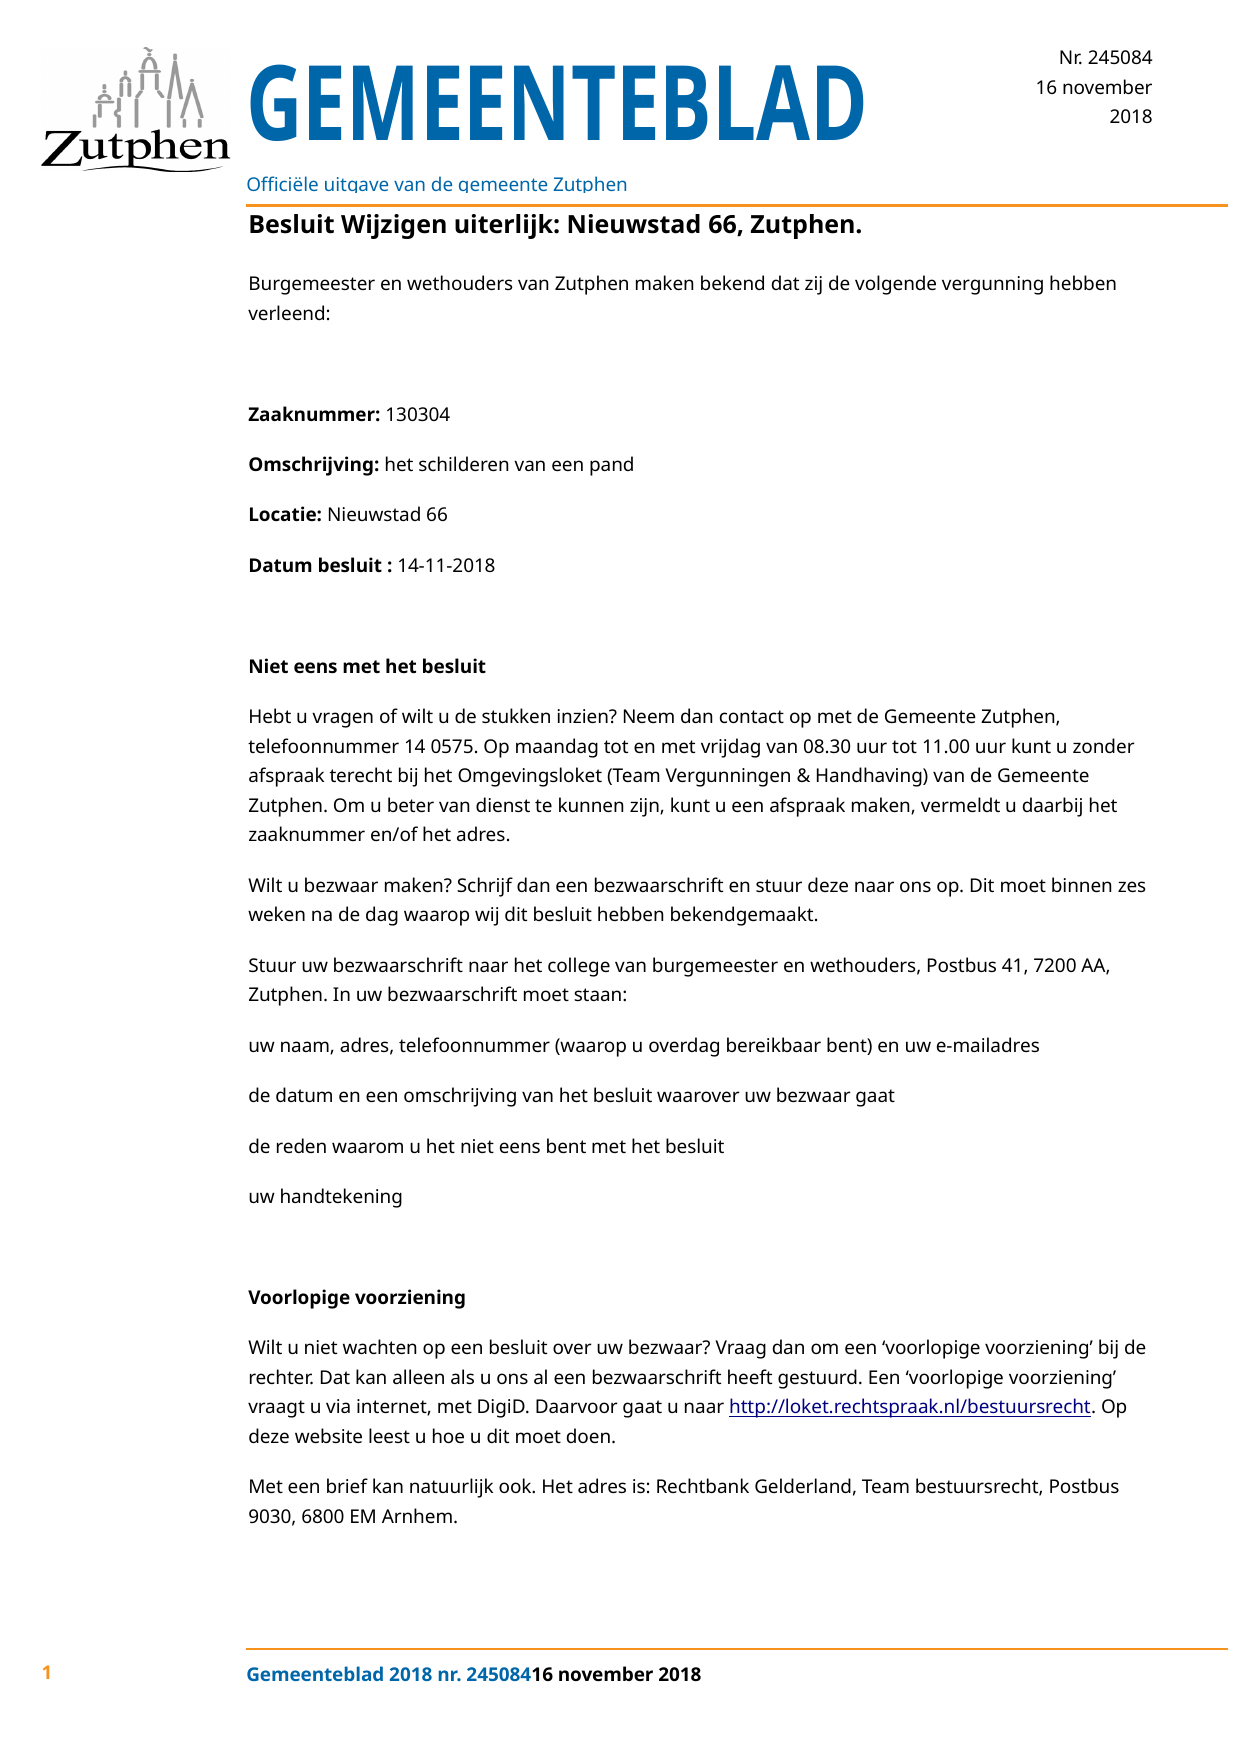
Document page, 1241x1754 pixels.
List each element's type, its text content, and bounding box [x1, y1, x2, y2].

text Zaaknummer: 130304 [248, 401, 1152, 426]
text Hebt u vragen of wilt u de stukken inzien? Neem dan contact op met de Gemeente Zutphen, telefoonnummer 14 0575. Op maandag tot en met vrijdag van 08.30 uur tot 11.00 uur kunt u zonder afspraak terecht bij het Omgevingsloket (Team Vergunningen & Handhaving) van de Gemeente Zutphen. Om u beter van dienst te kunnen zijn, kunt u een afspraak maken, vermeldt u daarbij het zaaknummer en/of het adres. [248, 703, 1152, 847]
text Burgemeester en wethouders van Zutphen maken bekend dat zij de volgende vergunning hebben verleend: [248, 270, 1152, 326]
text Niet eens met het besluit [248, 653, 1152, 678]
text Met een brief kan natuurlijk ook. Het adres is: Rechtbank Gelderland, Team bestuursrecht, Postbus 9030, 6800 EM Arnhem. [248, 1474, 1152, 1529]
text Stuur uw bezwaarschrift naar het college van burgemeester en wethouders, Postbus 41, 7200 AA, Zutphen. In uw bezwaarschrift moet staan: [248, 952, 1152, 1007]
text Omschrijving: het schilderen van een pand [248, 451, 1152, 477]
text Wilt u niet wachten op een besluit over uw bezwaar? Vraag dan om een ‘voorlopige voorziening’ bij de rechter. Dat kan alleen als u ons al een bezwaarschrift heeft gestuurd. Een ‘voorlopige voorziening’ vraagt u via internet, met DigiD. Daarvoor gaat u naar http://loket.rechtspraak.nl/bestuursrecht. Op deze website leest u hoe u dit moet doen. [248, 1334, 1152, 1449]
text Wilt u bezwaar maken? Schrijf dan een bezwaarschrift en stuur deze naar ons op. Dit moet binnen zes weken na de dag waarop wij dit besluit hebben bekendgemaakt. [248, 872, 1152, 927]
text de reden waarom u het niet eens bent met het besluit [248, 1133, 1152, 1158]
text Besluit Wijzigen uiterlijk: Nieuwstad 66, Zutphen. [248, 207, 1152, 241]
text uw handtekening [248, 1183, 1152, 1209]
text uw naam, adres, telefoonnummer (waarop u overdag bereikbaar bent) en uw e-mailadres [248, 1032, 1152, 1058]
text Voorlopige voorziening [248, 1284, 1152, 1310]
picture [41, 47, 231, 172]
text Datum besluit : 14-11-2018 [248, 552, 1152, 578]
text Locatie: Nieuwstad 66 [248, 502, 1152, 527]
text de datum en een omschrijving van het besluit waarover uw bezwaar gaat [248, 1082, 1152, 1108]
